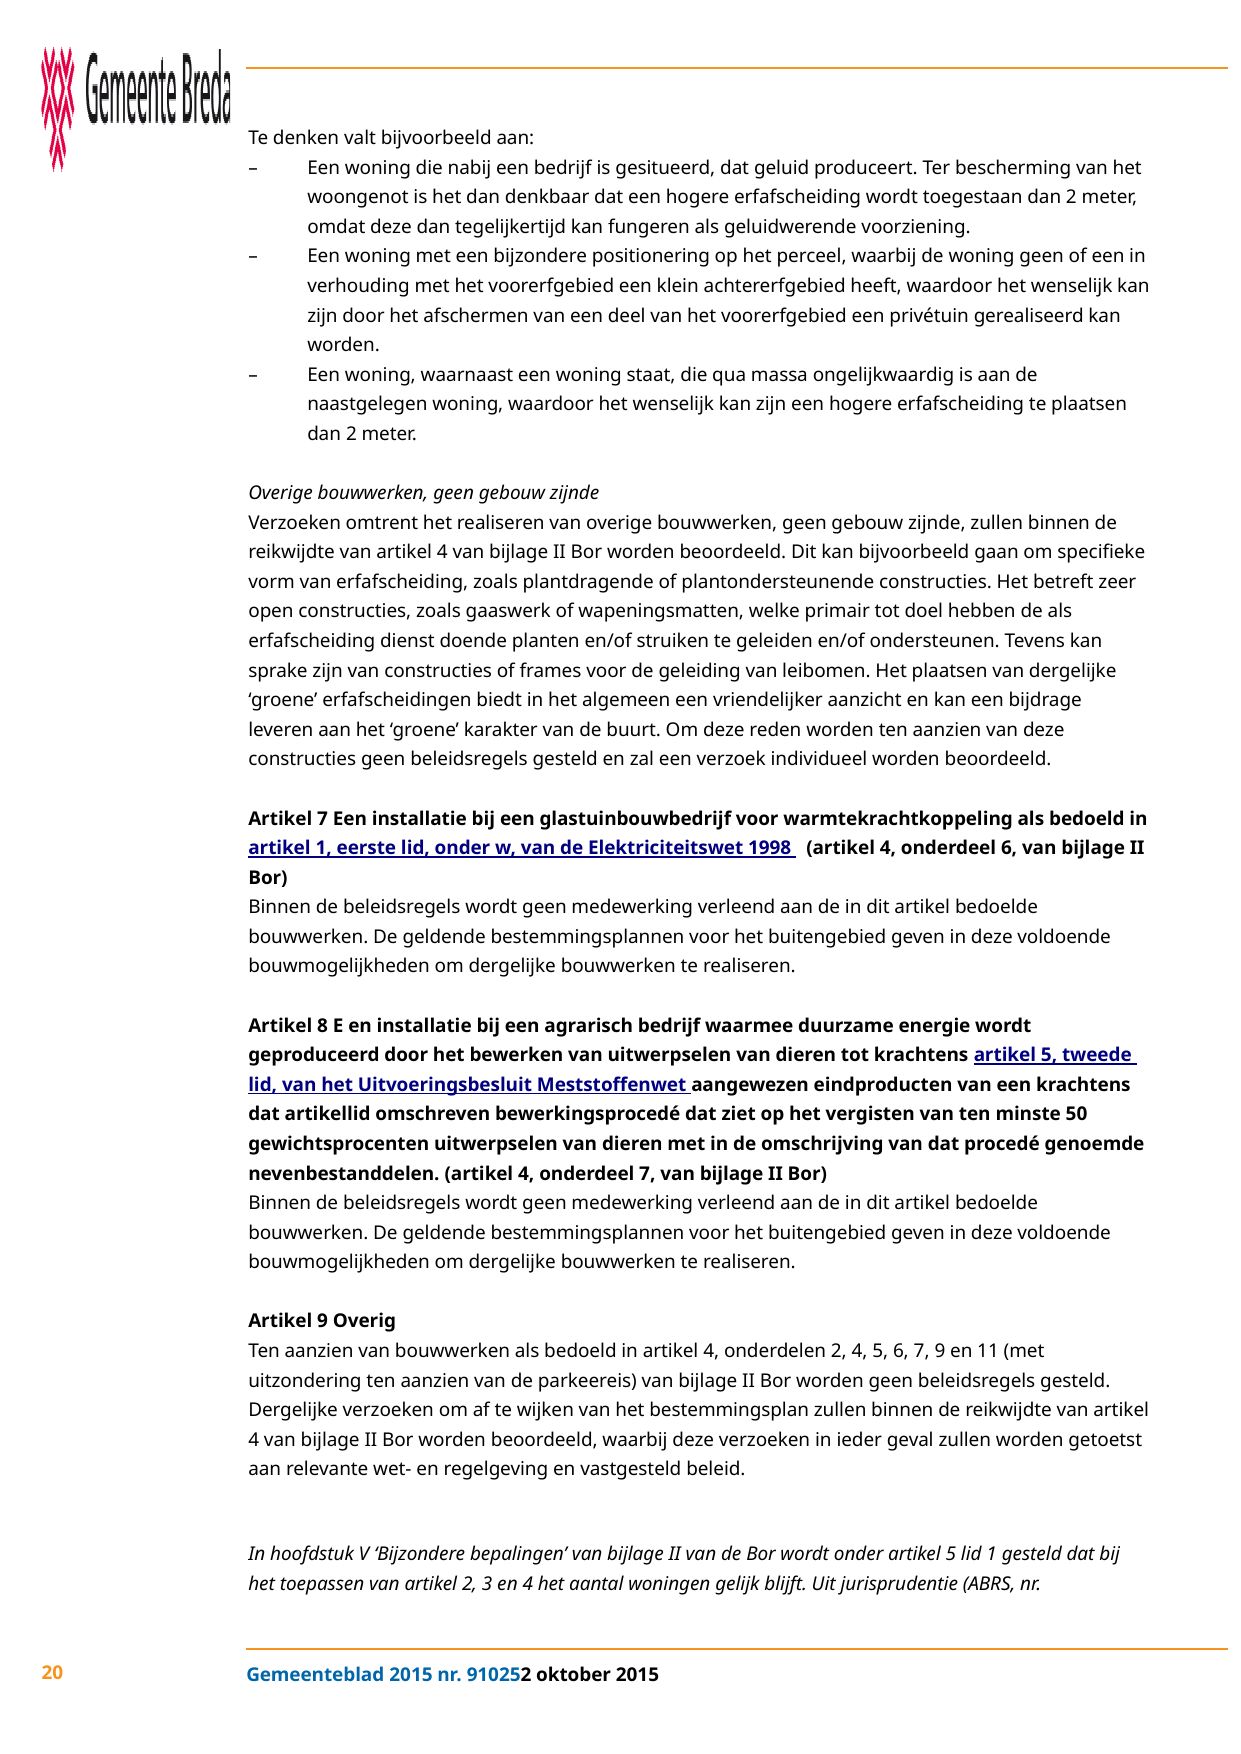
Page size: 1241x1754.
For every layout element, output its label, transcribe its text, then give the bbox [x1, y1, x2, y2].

text Ten aanzien van bouwwerken als bedoeld in artikel 4, onderdelen 2, 4, 5, 6, 7, 9 en 11 (met uitzondering ten aanzien van de parkeereis) van bijlage II Bor worden geen beleidsregels gesteld. Dergelijke verzoeken om af te wijken van het bestemmingsplan zullen binnen de reikwijdte van artikel 4 van bijlage II Bor worden beoordeeld, waarbij deze verzoeken in ieder geval zullen worden getoetst aan relevante wet- en regelgeving en vastgesteld beleid. [248, 1337, 1152, 1481]
text Artikel 8 E en installatie bij een agrarisch bedrijf waarmee duurzame energie wordt geproduceerd door het bewerken van uitwerpselen van dieren tot krachtens artikel 5, tweede lid, van het Uitvoeringsbesluit Meststoffenwet aangewezen eindproducten van een krachtens dat artikellid omschreven bewerkingsprocedé dat ziet op het vergisten van ten minste 50 gewichtsprocenten uitwerpselen van dieren met in de omschrijving van dat procedé genoemde nevenbestanddelen. (artikel 4, onderdeel 7, van bijlage II Bor) [248, 1012, 1152, 1186]
text Te denken valt bijvoorbeeld aan: [248, 124, 1152, 150]
list Een woning, waarnaast een woning staat, die qua massa ongelijkwaardig is aan de naastgelegen woning, waardoor het wenselijk kan zijn een hogere erfafscheiding te plaatsen dan 2 meter. [248, 361, 1152, 446]
text Verzoeken omtrent het realiseren van overige bouwwerken, geen gebouw zijnde, zullen binnen de reikwijdte van artikel 4 van bijlage II Bor worden beoordeeld. Dit kan bijvoorbeeld gaan om specifieke vorm van erfafscheiding, zoals plantdragende of plantondersteunende constructies. Het betreft zeer open constructies, zoals gaaswerk of wapeningsmatten, welke primair tot doel hebben de als erfafscheiding dienst doende planten en/of struiken te geleiden en/of ondersteunen. Tevens kan sprake zijn van constructies of frames voor de geleiding van leibomen. Het plaatsen van dergelijke ‘groene’ erfafscheidingen biedt in het algemeen een vriendelijker aanzicht en kan een bijdrage leveren aan het ‘groene’ karakter van de buurt. Om deze reden worden ten aanzien van deze constructies geen beleidsregels gesteld en zal een verzoek individueel worden beoordeeld. [248, 509, 1152, 771]
text Artikel 9 Overig [248, 1308, 1152, 1333]
picture [41, 47, 231, 172]
table_header In hoofdstuk V ‘Bijzondere bepalingen’ van bijlage II van de Bor wordt onder artikel 5 lid 1 gesteld dat bij het toepassen van artikel 2, 3 en 4 het aantal woningen gelijk blijft. Uit jurisprudentie (ABRS, nr. [248, 1541, 1152, 1596]
text Overige bouwwerken, geen gebouw zijnde [248, 479, 1152, 505]
list Een woning met een bijzondere positionering op het perceel, waarbij de woning geen of een in verhouding met het voorerfgebied een klein achtererfgebied heeft, waardoor het wenselijk kan zijn door het afschermen van een deel van het voorerfgebied een privétuin gerealiseerd kan worden. [248, 243, 1152, 357]
list Een woning die nabij een bedrijf is gesitueerd, dat geluid produceert. Ter bescherming van het woongenot is het dan denkbaar dat een hogere erfafscheiding wordt toegestaan dan 2 meter, omdat deze dan tegelijkertijd kan fungeren als geluidwerende voorziening. [248, 154, 1152, 239]
text Artikel 7 Een installatie bij een glastuinbouwbedrijf voor warmtekrachtkoppeling als bedoeld in artikel 1, eerste lid, onder w, van de Elektriciteitswet 1998 (artikel 4, onderdeel 6, van bijlage II Bor) [248, 805, 1152, 890]
text Binnen de beleidsregels wordt geen medewerking verleend aan de in dit artikel bedoelde bouwwerken. De geldende bestemmingsplannen voor het buitengebied geven in deze voldoende bouwmogelijkheden om dergelijke bouwwerken te realiseren. [248, 1189, 1152, 1274]
text Binnen de beleidsregels wordt geen medewerking verleend aan de in dit artikel bedoelde bouwwerken. De geldende bestemmingsplannen voor het buitengebied geven in deze voldoende bouwmogelijkheden om dergelijke bouwwerken te realiseren. [248, 893, 1152, 978]
